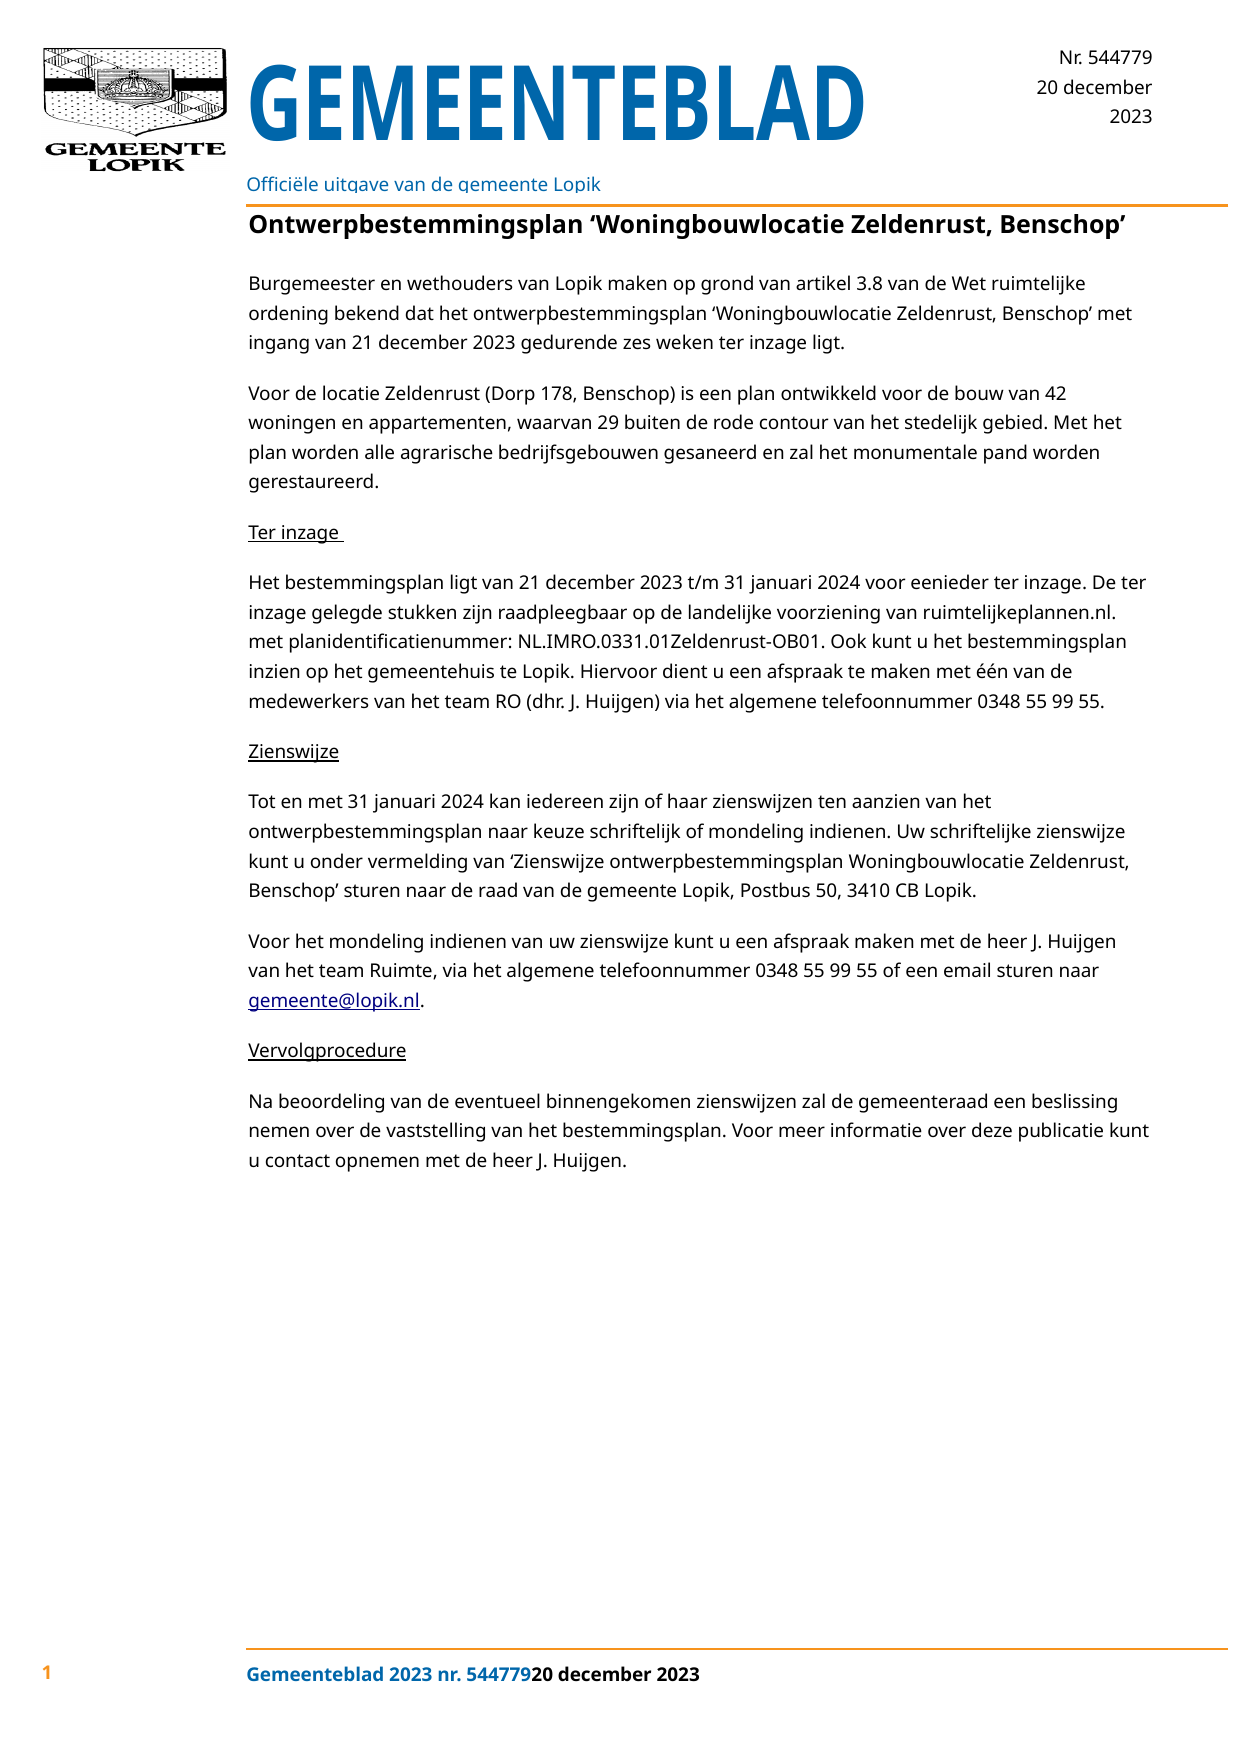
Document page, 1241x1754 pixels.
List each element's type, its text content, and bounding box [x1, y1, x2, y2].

text Tot en met 31 januari 2024 kan iedereen zijn of haar zienswijzen ten aanzien van het ontwerpbestemmingsplan naar keuze schriftelijk of mondeling indienen. Uw schriftelijke zienswijze kunt u onder vermelding van ‘Zienswijze ontwerpbestemmingsplan Woningbouwlocatie Zeldenrust, Benschop’ sturen naar de raad van de gemeente Lopik, Postbus 50, 3410 CB Lopik. [248, 789, 1152, 903]
text Zienswijze [248, 738, 1152, 764]
text Voor het mondeling indienen van uw zienswijze kunt u een afspraak maken met de heer J. Huijgen van het team Ruimte, via het algemene telefoonnummer 0348 55 99 55 of een email sturen naar gemeente@lopik.nl. [248, 928, 1152, 1013]
text Vervolgprocedure [248, 1037, 1152, 1063]
text Burgemeester en wethouders van Lopik maken op grond van artikel 3.8 van de Wet ruimtelijke ordening bekend dat het ontwerpbestemmingsplan ‘Woningbouwlocatie Zeldenrust, Benschop’ met ingang van 21 december 2023 gedurende zes weken ter inzage ligt. [248, 270, 1152, 355]
text Na beoordeling van de eventueel binnengekomen zienswijzen zal de gemeenteraad een beslissing nemen over de vaststelling van het bestemmingsplan. Voor meer informatie over deze publicatie kunt u contact opnemen met de heer J. Huijgen. [248, 1088, 1152, 1173]
text Ter inzage [248, 519, 1152, 545]
text Voor de locatie Zeldenrust (Dorp 178, Benschop) is een plan ontwikkeld voor de bouw van 42 woningen en appartementen, waarvan 29 buiten de rode contour van het stedelijk gebied. Met het plan worden alle agrarische bedrijfsgebouwen gesaneerd en zal het monumentale pand worden gerestaureerd. [248, 380, 1152, 494]
text Het bestemmingsplan ligt van 21 december 2023 t/m 31 januari 2024 voor eenieder ter inzage. De ter inzage gelegde stukken zijn raadpleegbaar op de landelijke voorziening van ruimtelijkeplannen.nl. met planidentificatienummer: NL.IMRO.0331.01Zeldenrust-OB01. Ook kunt u het bestemmingsplan inzien op het gemeentehuis te Lopik. Hiervoor dient u een afspraak te maken met één van de medewerkers van het team RO (dhr. J. Huijgen) via het algemene telefoonnummer 0348 55 99 55. [248, 569, 1152, 713]
picture [41, 47, 231, 172]
text Ontwerpbestemmingsplan ‘Woningbouwlocatie Zeldenrust, Benschop’ [248, 207, 1152, 241]
